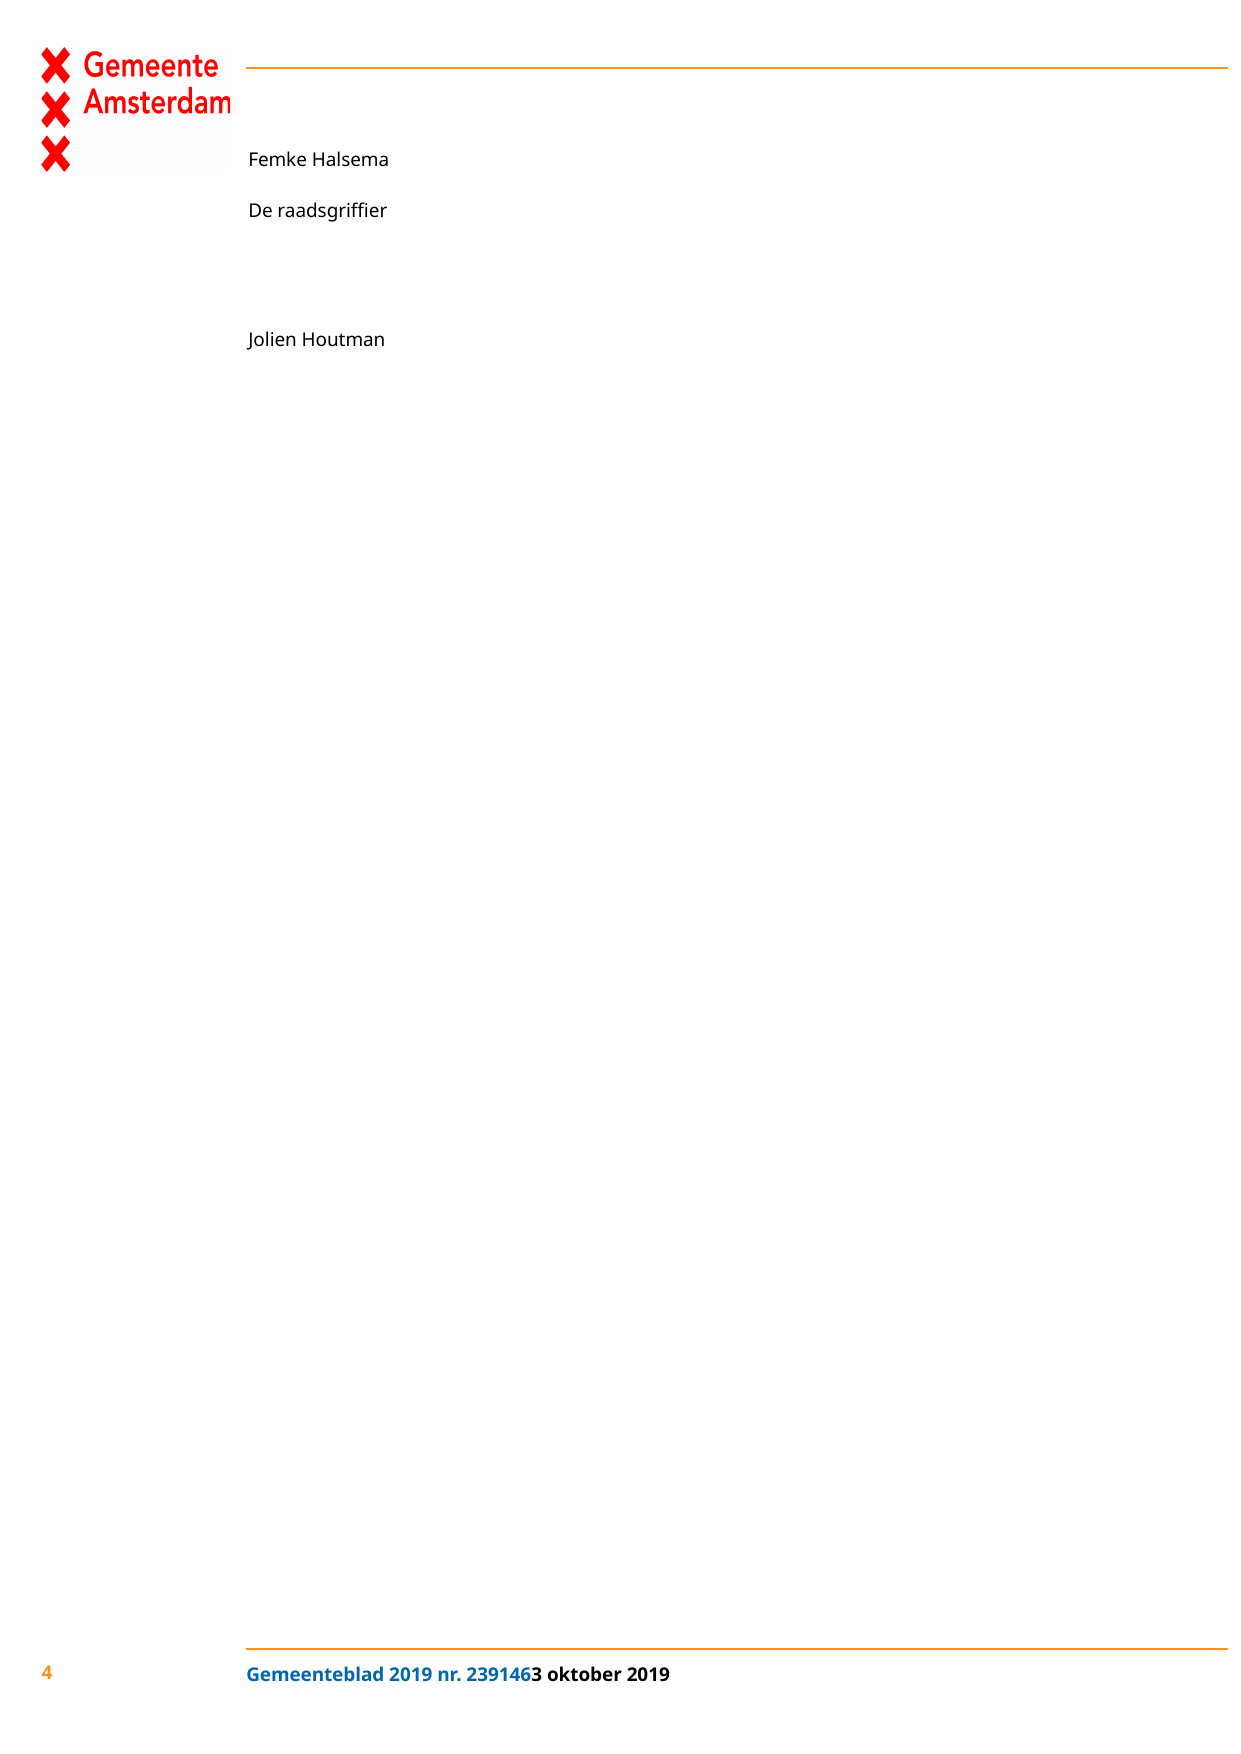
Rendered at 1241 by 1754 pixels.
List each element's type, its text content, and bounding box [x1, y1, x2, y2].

text Jolien Houtman [248, 326, 1152, 352]
picture [41, 47, 231, 172]
text Femke Halsema [248, 146, 1152, 172]
text De raadsgriffier [248, 198, 1152, 223]
